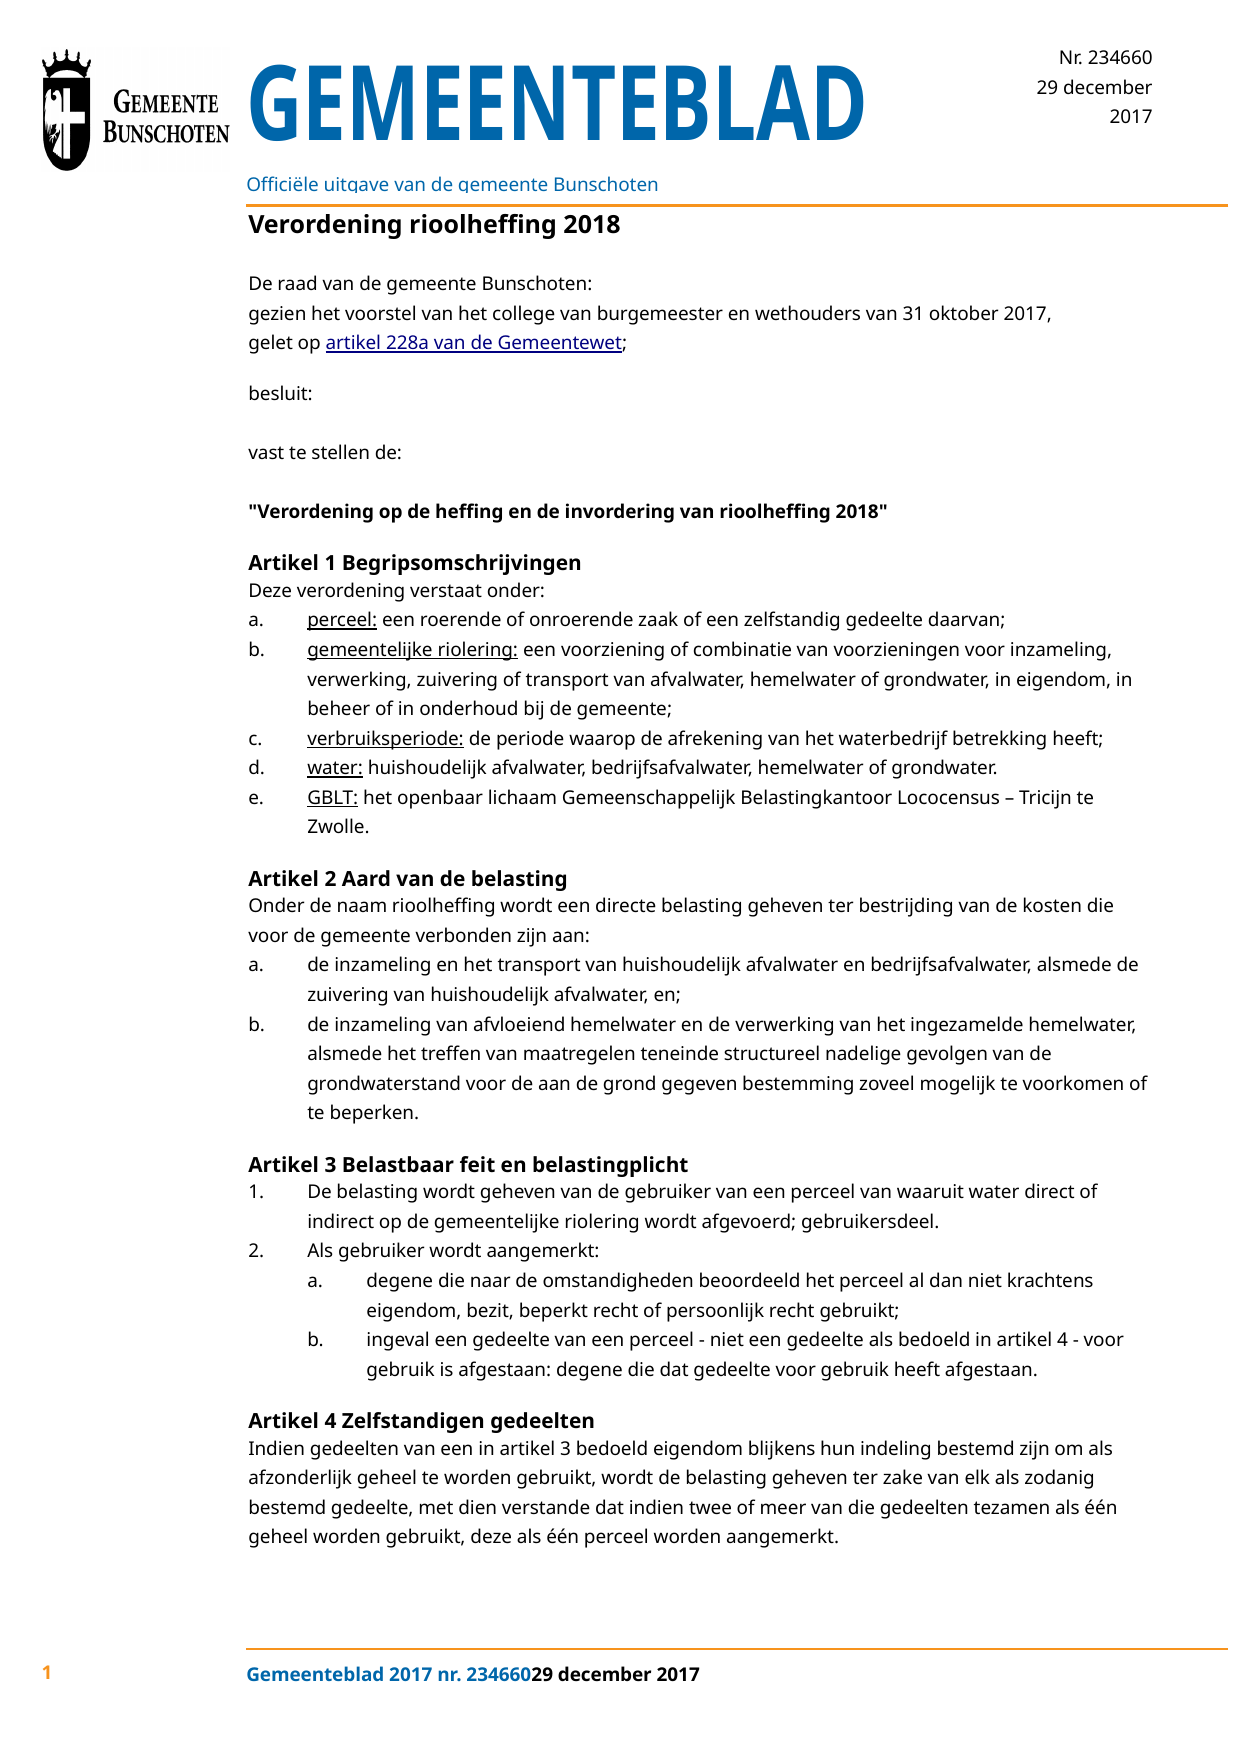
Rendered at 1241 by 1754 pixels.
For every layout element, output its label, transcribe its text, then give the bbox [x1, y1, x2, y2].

list degene die naar de omstandigheden beoordeeld het perceel al dan niet krachtens eigendom, bezit, beperkt recht of persoonlijk recht gebruikt; [307, 1267, 1152, 1322]
list ingeval een gedeelte van een perceel - niet een gedeelte als bedoeld in artikel 4 - voor gebruik is afgestaan: degene die dat gedeelte voor gebruik heeft afgestaan. [307, 1326, 1152, 1382]
list perceel: een roerende of onroerende zaak of een zelfstandig gedeelte daarvan; [248, 607, 1152, 632]
text Artikel 4 Zelfstandigen gedeelten [248, 1406, 1152, 1435]
text Verordening rioolheffing 2018 [248, 207, 1152, 241]
text "Verordening op de heffing en de invordering van rioolheffing 2018" [248, 498, 1152, 524]
list GBLT: het openbaar lichaam Gemeenschappelijk Belastingkantoor Lococensus – Tricijn te Zwolle. [248, 784, 1152, 839]
list de inzameling van afvloeiend hemelwater en de verwerking van het ingezamelde hemelwater, alsmede het treffen van maatregelen teneinde structureel nadelige gevolgen van de grondwaterstand voor de aan de grond gegeven bestemming zoveel mogelijk te voorkomen of te beperken. [248, 1011, 1152, 1125]
text De raad van de gemeente Bunschoten: [248, 270, 1152, 296]
list de inzameling en het transport van huishoudelijk afvalwater en bedrijfsafvalwater, alsmede de zuivering van huishoudelijk afvalwater, en; [248, 952, 1152, 1007]
text Artikel 2 Aard van de belasting [248, 864, 1152, 892]
list water: huishoudelijk afvalwater, bedrijfsafvalwater, hemelwater of grondwater. [248, 754, 1152, 780]
text Indien gedeelten van een in artikel 3 bedoeld eigendom blijkens hun indeling bestemd zijn om als afzonderlijk geheel te worden gebruikt, wordt de belasting geheven ter zake van elk als zodanig bestemd gedeelte, met dien verstande dat indien twee of meer van die gedeelten tezamen als één geheel worden gebruikt, deze als één perceel worden aangemerkt. [248, 1435, 1152, 1549]
list Als gebruiker wordt aangemerkt: [248, 1238, 1152, 1263]
text Artikel 3 Belastbaar feit en belastingplicht [248, 1150, 1152, 1178]
text gezien het voorstel van het college van burgemeester en wethouders van 31 oktober 2017, [248, 300, 1152, 326]
text vast te stellen de: [248, 439, 1152, 465]
list verbruiksperiode: de periode waarop de afrekening van het waterbedrijf betrekking heeft; [248, 725, 1152, 751]
text Deze verordening verstaat onder: [248, 577, 1152, 603]
text Artikel 1 Begripsomschrijvingen [248, 548, 1152, 577]
text besluit: [248, 380, 1152, 406]
list gemeentelijke riolering: een voorziening of combinatie van voorzieningen voor inzameling, verwerking, zuivering of transport van afvalwater, hemelwater of grondwater, in eigendom, in beheer of in onderhoud bij de gemeente; [248, 636, 1152, 721]
list De belasting wordt geheven van de gebruiker van een perceel van waaruit water direct of indirect op de gemeentelijke riolering wordt afgevoerd; gebruikersdeel. [248, 1178, 1152, 1234]
text Onder de naam rioolheffing wordt een directe belasting geheven ter bestrijding van de kosten die voor de gemeente verbonden zijn aan: [248, 892, 1152, 948]
picture [41, 47, 231, 172]
text gelet op artikel 228a van de Gemeentewet; [248, 329, 1152, 355]
